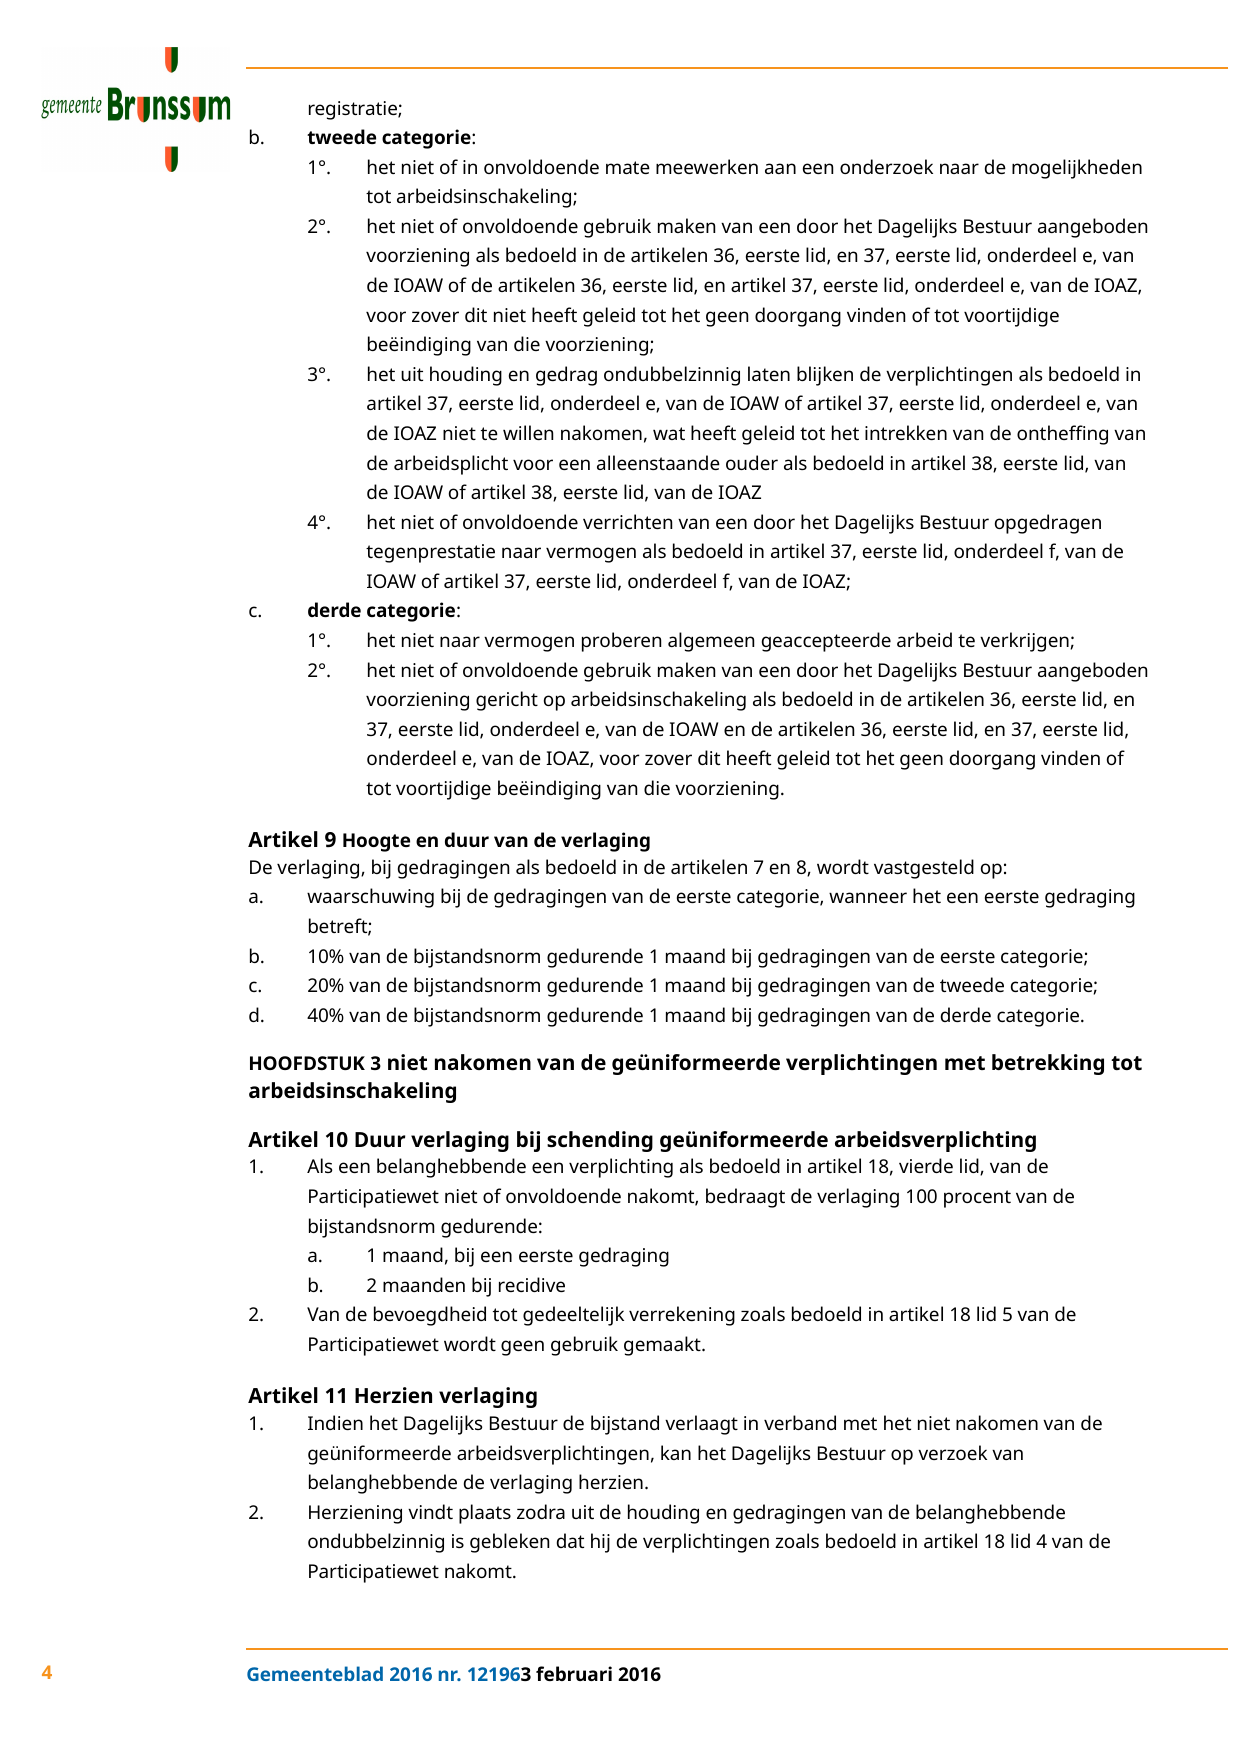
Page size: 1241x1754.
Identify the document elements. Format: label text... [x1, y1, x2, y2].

list 2 maanden bij recidive [307, 1272, 1152, 1298]
text Artikel 11 Herzien verlaging [248, 1382, 1152, 1410]
list waarschuwing bij de gedragingen van de eerste categorie, wanneer het een eerste gedraging betreft; [248, 884, 1152, 939]
list Herziening vindt plaats zodra uit de houding en gedragingen van de belanghebbende ondubbelzinnig is gebleken dat hij de verplichtingen zoals bedoeld in artikel 18 lid 4 van de Participatiewet nakomt. [248, 1499, 1152, 1584]
list 1 maand, bij een eerste gedraging [307, 1242, 1152, 1268]
list het uit houding en gedrag ondubbelzinnig laten blijken de verplichtingen als bedoeld in artikel 37, eerste lid, onderdeel e, van de IOAW of artikel 37, eerste lid, onderdeel e, van de IOAZ niet te willen nakomen, wat heeft geleid tot het intrekken van de ontheffing van de arbeidsplicht voor een alleenstaande ouder als bedoeld in artikel 38, eerste lid, van de IOAW of artikel 38, eerste lid, van de IOAZ [307, 361, 1152, 505]
list het niet of onvoldoende gebruik maken van een door het Dagelijks Bestuur aangeboden voorziening als bedoeld in de artikelen 36, eerste lid, en 37, eerste lid, onderdeel e, van de IOAW of de artikelen 36, eerste lid, en artikel 37, eerste lid, onderdeel e, van de IOAZ, voor zover dit niet heeft geleid tot het geen doorgang vinden of tot voortijdige beëindiging van die voorziening; [307, 213, 1152, 357]
list het niet of onvoldoende gebruik maken van een door het Dagelijks Bestuur aangeboden voorziening gericht op arbeidsinschakeling als bedoeld in de artikelen 36, eerste lid, en 37, eerste lid, onderdeel e, van de IOAW en de artikelen 36, eerste lid, en 37, eerste lid, onderdeel e, van de IOAZ, voor zover dit heeft geleid tot het geen doorgang vinden of tot voortijdige beëindiging van die voorziening. [307, 657, 1152, 801]
list Van de bevoegdheid tot gedeeltelijk verrekening zoals bedoeld in artikel 18 lid 5 van de Participatiewet wordt geen gebruik gemaakt. [248, 1302, 1152, 1357]
list 20% van de bijstandsnorm gedurende 1 maand bij gedragingen van de tweede categorie; [248, 972, 1152, 998]
list Als een belanghebbende een verplichting als bedoeld in artikel 18, vierde lid, van de Participatiewet niet of onvoldoende nakomt, bedraagt de verlaging 100 procent van de bijstandsnorm gedurende: [248, 1154, 1152, 1239]
list het niet of in onvoldoende mate meewerken aan een onderzoek naar de mogelijkheden tot arbeidsinschakeling; [307, 154, 1152, 209]
list het niet naar vermogen proberen algemeen geaccepteerde arbeid te verkrijgen; [307, 627, 1152, 653]
list derde categorie: [248, 598, 1152, 623]
text Artikel 10 Duur verlaging bij schending geüniformeerde arbeidsverplichting [248, 1125, 1152, 1154]
text HOOFDSTUK 3 niet nakomen van de geüniformeerde verplichtingen met betrekking tot arbeidsinschakeling [248, 1048, 1152, 1104]
text De verlaging, bij gedragingen als bedoeld in de artikelen 7 en 8, wordt vastgesteld op: [248, 854, 1152, 880]
list 10% van de bijstandsnorm gedurende 1 maand bij gedragingen van de eerste categorie; [248, 943, 1152, 968]
text Artikel 9 Hoogte en duur van de verlaging [248, 826, 1152, 854]
list tweede categorie: [248, 124, 1152, 150]
picture [41, 47, 231, 172]
list het niet of onvoldoende verrichten van een door het Dagelijks Bestuur opgedragen tegenprestatie naar vermogen als bedoeld in artikel 37, eerste lid, onderdeel f, van de IOAW of artikel 37, eerste lid, onderdeel f, van de IOAZ; [307, 509, 1152, 594]
list 40% van de bijstandsnorm gedurende 1 maand bij gedragingen van de derde categorie. [248, 1002, 1152, 1028]
list registratie; [248, 95, 1152, 121]
list Indien het Dagelijks Bestuur de bijstand verlaagt in verband met het niet nakomen van de geüniformeerde arbeidsverplichtingen, kan het Dagelijks Bestuur op verzoek van belanghebbende de verlaging herzien. [248, 1410, 1152, 1495]
